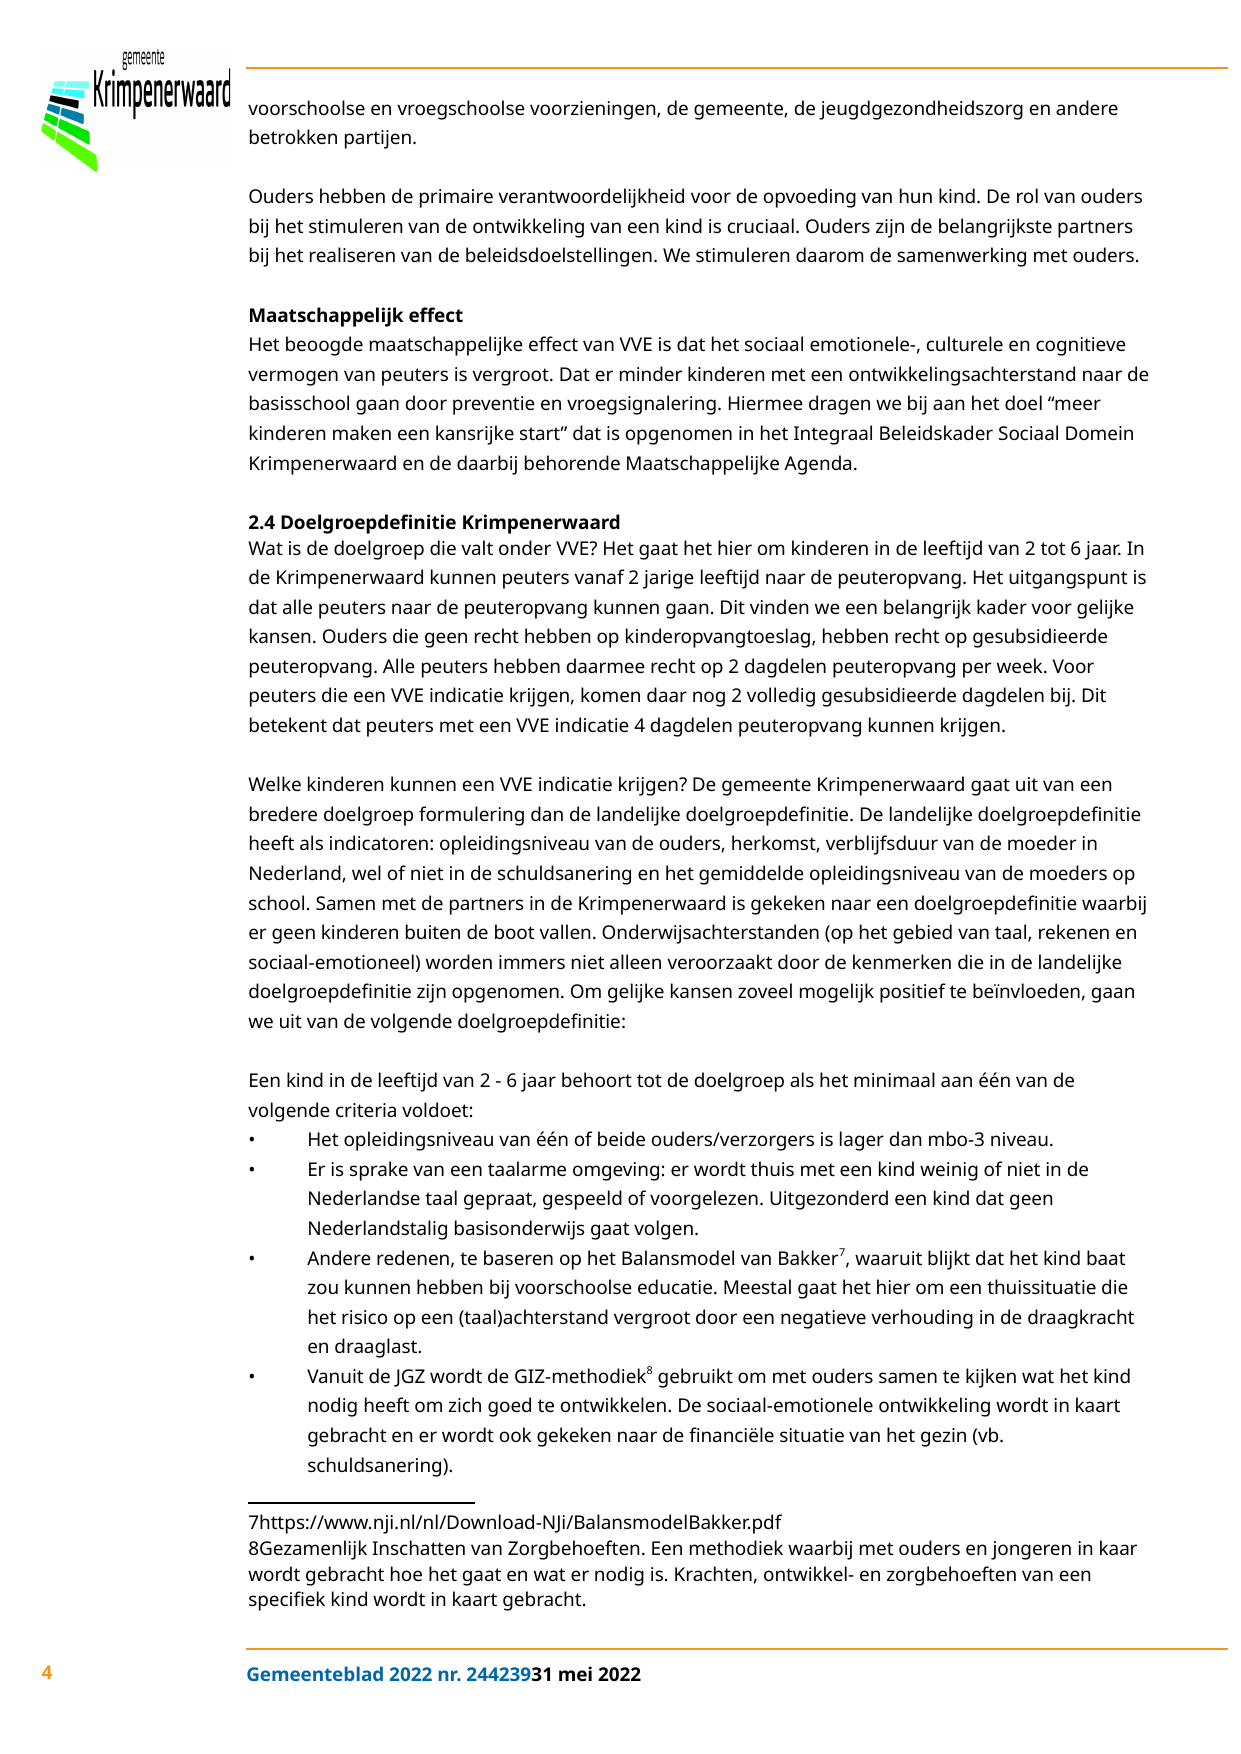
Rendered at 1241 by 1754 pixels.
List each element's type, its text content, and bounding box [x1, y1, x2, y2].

list https://www.nji.nl/nl/Download-NJi/BalansmodelBakker.pdf [248, 1509, 1152, 1535]
list Vanuit de JGZ wordt de GIZ-methodiek gebruikt om met ouders samen te kijken wat het kind nodig heeft om zich goed te ontwikkelen. De sociaal-emotionele ontwikkeling wordt in kaart gebracht en er wordt ook gekeken naar de financiële situatie van het gezin (vb. schuldsanering). [248, 1363, 1152, 1477]
list Het opleidingsniveau van één of beide ouders/verzorgers is lager dan mbo-3 niveau. [248, 1126, 1152, 1152]
text Ouders hebben de primaire verantwoordelijkheid voor de opvoeding van hun kind. De rol van ouders bij het stimuleren van de ontwikkeling van een kind is cruciaal. Ouders zijn de belangrijkste partners bij het realiseren van de beleidsdoelstellingen. We stimuleren daarom de samenwerking met ouders. [248, 183, 1152, 268]
text Het beoogde maatschappelijke effect van VVE is dat het sociaal emotionele-, culturele en cognitieve vermogen van peuters is vergroot. Dat er minder kinderen met een ontwikkelingsachterstand naar de basisschool gaan door preventie en vroegsignalering. Hiermee dragen we bij aan het doel “meer kinderen maken een kansrijke start” dat is opgenomen in het Integraal Beleidskader Sociaal Domein Krimpenerwaard en de daarbij behorende Maatschappelijke Agenda. [248, 331, 1152, 476]
text Wat is de doelgroep die valt onder VVE? Het gaat het hier om kinderen in de leeftijd van 2 tot 6 jaar. In de Krimpenerwaard kunnen peuters vanaf 2 jarige leeftijd naar de peuteropvang. Het uitgangspunt is dat alle peuters naar de peuteropvang kunnen gaan. Dit vinden we een belangrijk kader voor gelijke kansen. Ouders die geen recht hebben op kinderopvangtoeslag, hebben recht op gesubsidieerde peuteropvang. Alle peuters hebben daarmee recht op 2 dagdelen peuteropvang per week. Voor peuters die een VVE indicatie krijgen, komen daar nog 2 volledig gesubsidieerde dagdelen bij. Dit betekent dat peuters met een VVE indicatie 4 dagdelen peuteropvang kunnen krijgen. [248, 535, 1152, 738]
text Maatschappelijk effect [248, 302, 1152, 328]
text Een kind in de leeftijd van 2 - 6 jaar behoort tot de doelgroep als het minimaal aan één van de volgende criteria voldoet: [248, 1067, 1152, 1122]
list Gezamenlijk Inschatten van Zorgbehoeften. Een methodiek waarbij met ouders en jongeren in kaar wordt gebracht hoe het gaat en wat er nodig is. Krachten, ontwikkel- en zorgbehoeften van een specifiek kind wordt in kaart gebracht. [248, 1535, 1152, 1612]
text 2.4 Doelgroepdefinitie Krimpenerwaard [248, 509, 1152, 535]
list Er is sprake van een taalarme omgeving: er wordt thuis met een kind weinig of niet in de Nederlandse taal gepraat, gespeeld of voorgelezen. Uitgezonderd een kind dat geen Nederlandstalig basisonderwijs gaat volgen. [248, 1156, 1152, 1241]
text Welke kinderen kunnen een VVE indicatie krijgen? De gemeente Krimpenerwaard gaat uit van een bredere doelgroep formulering dan de landelijke doelgroepdefinitie. De landelijke doelgroepdefinitie heeft als indicatoren: opleidingsniveau van de ouders, herkomst, verblijfsduur van de moeder in Nederland, wel of niet in de schuldsanering en het gemiddelde opleidingsniveau van de moeders op school. Samen met de partners in de Krimpenerwaard is gekeken naar een doelgroepdefinitie waarbij er geen kinderen buiten de boot vallen. Onderwijsachterstanden (op het gebied van taal, rekenen en sociaal-emotioneel) worden immers niet alleen veroorzaakt door de kenmerken die in de landelijke doelgroepdefinitie zijn opgenomen. Om gelijke kansen zoveel mogelijk positief te beïnvloeden, gaan we uit van de volgende doelgroepdefinitie: [248, 771, 1152, 1034]
list Andere redenen, te baseren op het Balansmodel van Bakker, waaruit blijkt dat het kind baat zou kunnen hebben bij voorschoolse educatie. Meestal gaat het hier om een thuissituatie die het risico op een (taal)achterstand vergroot door een negatieve verhouding in de draagkracht en draaglast. [248, 1245, 1152, 1359]
picture [41, 47, 231, 172]
text voorschoolse en vroegschoolse voorzieningen, de gemeente, de jeugdgezondheidszorg en andere betrokken partijen. [248, 95, 1152, 150]
